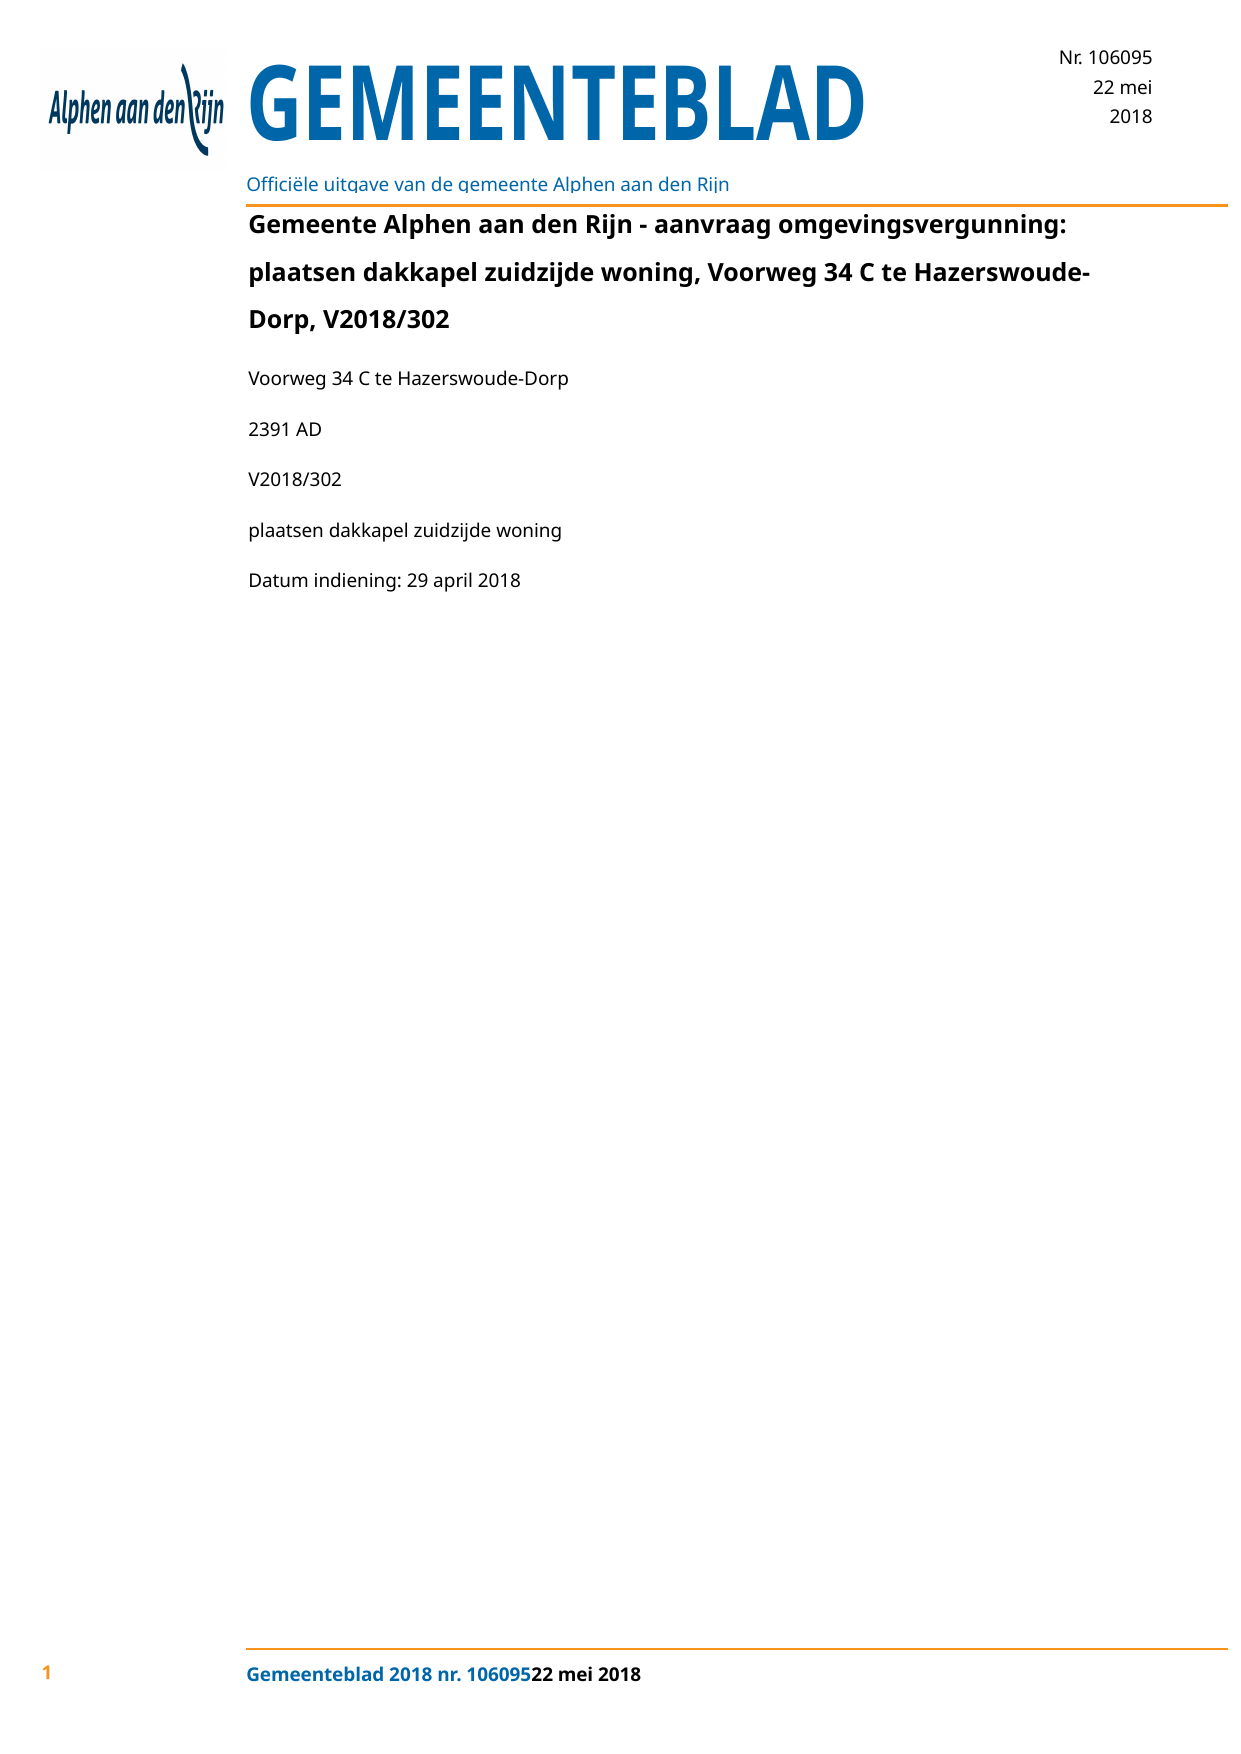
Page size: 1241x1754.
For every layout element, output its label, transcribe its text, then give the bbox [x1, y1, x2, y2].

text Datum indiening: 29 april 2018 [248, 567, 1152, 593]
text Voorweg 34 C te Hazerswoude-Dorp [248, 366, 1152, 391]
picture [41, 47, 231, 172]
text plaatsen dakkapel zuidzijde woning [248, 517, 1152, 542]
text 2391 AD [248, 416, 1152, 442]
text Gemeente Alphen aan den Rijn - aanvraag omgevingsvergunning: plaatsen dakkapel zuidzijde woning, Voorweg 34 C te Hazerswoude-Dorp, V2018/302 [248, 207, 1152, 336]
text V2018/302 [248, 466, 1152, 492]
